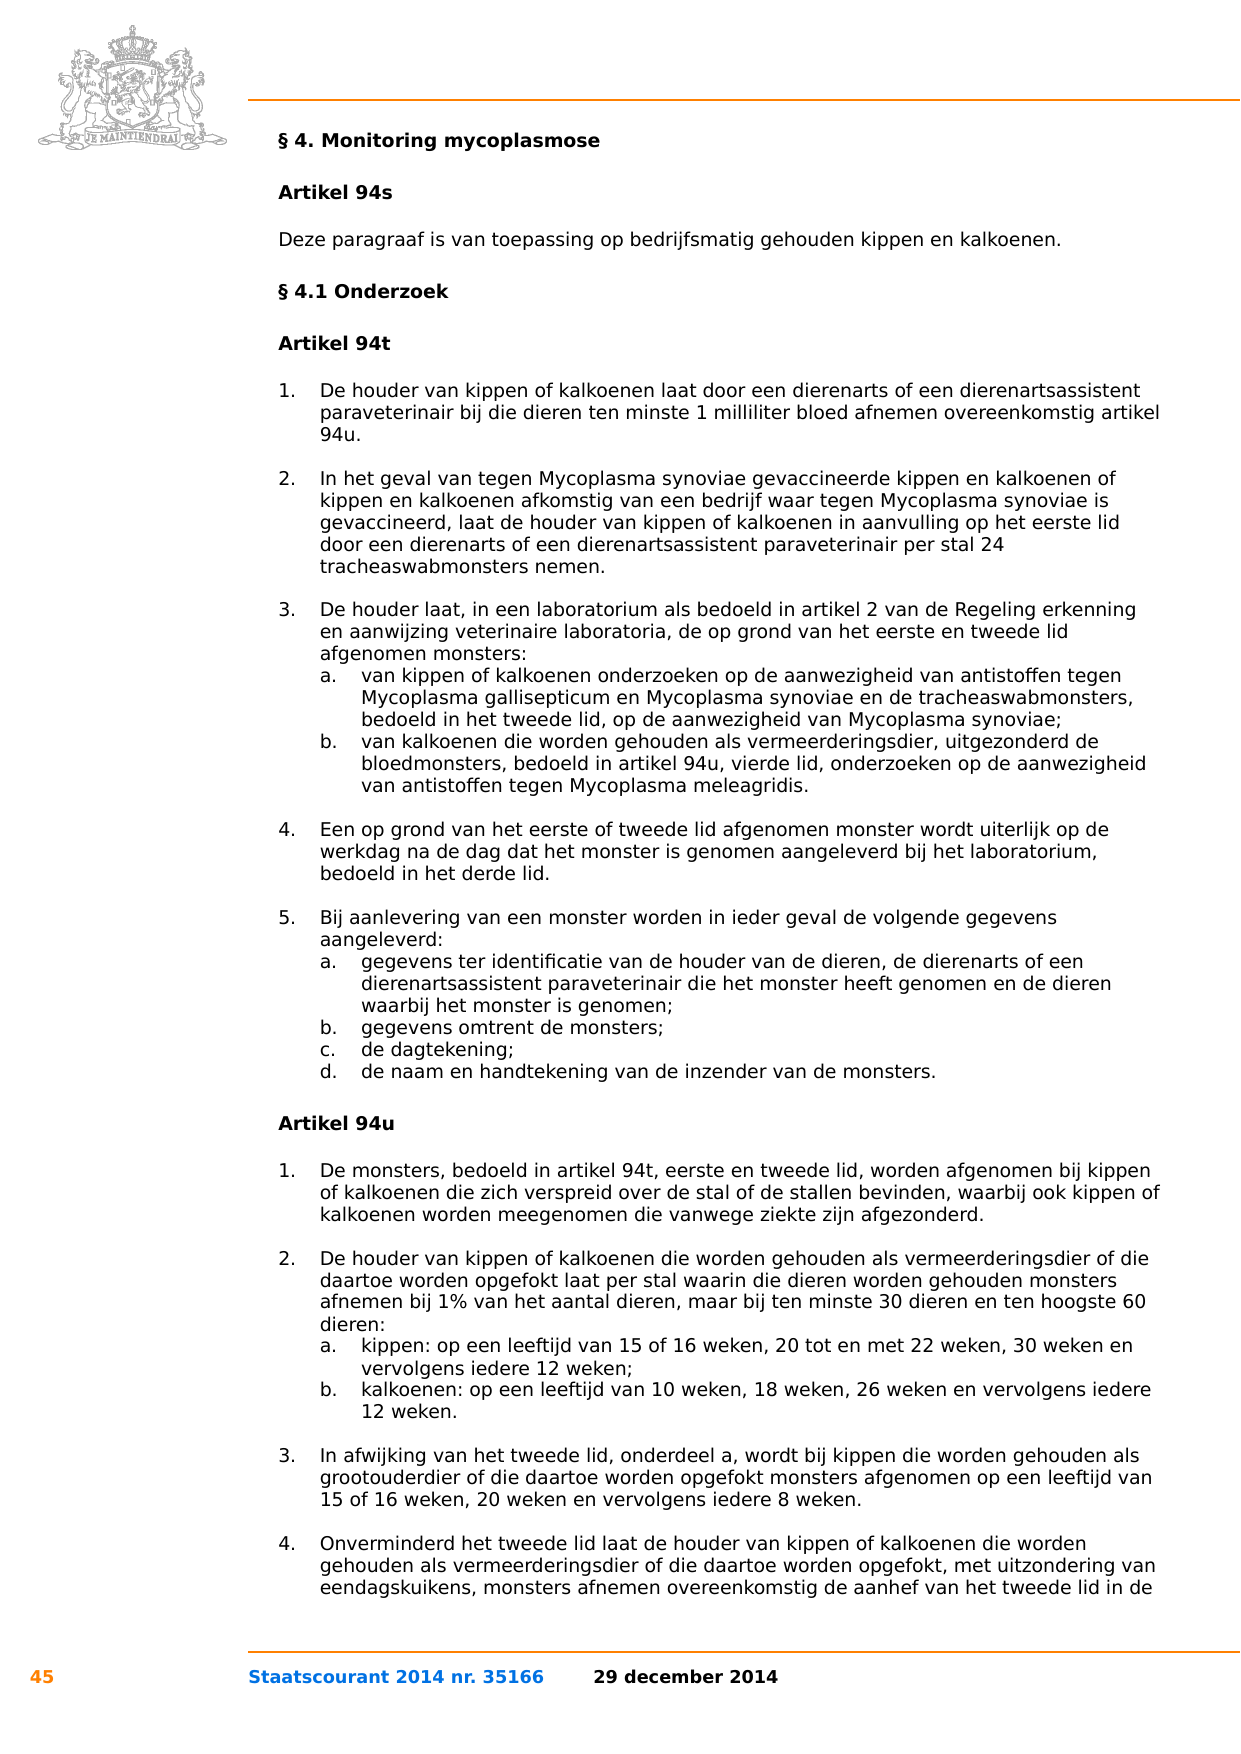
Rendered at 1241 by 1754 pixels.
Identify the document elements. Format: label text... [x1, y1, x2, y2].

text 2. In het geval van tegen Mycoplasma synoviae gevaccineerde kippen en kalkoenen of kippen en kalkoenen afkomstig van een bedrijf waar tegen Mycoplasma synoviae is gevaccineerd, laat de houder van kippen of kalkoenen in aanvulling op het eerste lid door een dierenarts of een dierenartsassistent paraveterinair per stal 24 tracheaswabmonsters nemen. [278, 468, 1163, 577]
subtitle Artikel 94t [278, 333, 1163, 355]
text a. kippen: op een leeftijd van 15 of 16 weken, 20 tot en met 22 weken, 30 weken en vervolgens iedere 12 weken; [319, 1335, 1163, 1379]
text b. van kalkoenen die worden gehouden als vermeerderingsdier, uitgezonderd de bloedmonsters, bedoeld in artikel 94u, vierde lid, onderzoeken op de aanwezigheid van antistoffen tegen Mycoplasma meleagridis. [319, 731, 1163, 797]
text a. van kippen of kalkoenen onderzoeken op de aanwezigheid van antistoffen tegen Mycoplasma gallisepticum en Mycoplasma synoviae en de tracheaswabmonsters, bedoeld in het tweede lid, op de aanwezigheid van Mycoplasma synoviae; [319, 665, 1163, 731]
subtitle § 4.1 Onderzoek [278, 281, 1163, 303]
text 1. De houder van kippen of kalkoenen laat door een dierenarts of een dierenartsassistent paraveterinair bij die dieren ten minste 1 milliliter bloed afnemen overeenkomstig artikel 94u. [278, 380, 1163, 446]
text d. de naam en handtekening van de inzender van de monsters. [319, 1061, 1163, 1083]
subtitle Artikel 94s [278, 182, 1163, 204]
subtitle Artikel 94u [278, 1113, 1163, 1135]
text 4. Onverminderd het tweede lid laat de houder van kippen of kalkoenen die worden gehouden als vermeerderingsdier of die daartoe worden opgefokt, met uitzondering van eendagskuikens, monsters afnemen overeenkomstig de aanhef van het tweede lid in de [278, 1533, 1163, 1599]
text c. de dagtekening; [319, 1039, 1163, 1061]
picture [38, 25, 227, 150]
text 5. Bij aanlevering van een monster worden in ieder geval de volgende gegevens aangeleverd: [278, 907, 1163, 951]
text 3. De houder laat, in een laboratorium als bedoeld in artikel 2 van de Regeling erkenning en aanwijzing veterinaire laboratoria, de op grond van het eerste en tweede lid afgenomen monsters: [278, 599, 1163, 665]
text a. gegevens ter identificatie van de houder van de dieren, de dierenarts of een dierenartsassistent paraveterinair die het monster heeft genomen en de dieren waarbij het monster is genomen; [319, 951, 1163, 1017]
text b. gegevens omtrent de monsters; [319, 1017, 1163, 1039]
text 3. In afwijking van het tweede lid, onderdeel a, wordt bij kippen die worden gehouden als grootouderdier of die daartoe worden opgefokt monsters afgenomen op een leeftijd van 15 of 16 weken, 20 weken en vervolgens iedere 8 weken. [278, 1445, 1163, 1511]
text 4. Een op grond van het eerste of tweede lid afgenomen monster wordt uiterlijk op de werkdag na de dag dat het monster is genomen aangeleverd bij het laboratorium, bedoeld in het derde lid. [278, 819, 1163, 885]
text 2. De houder van kippen of kalkoenen die worden gehouden als vermeerderingsdier of die daartoe worden opgefokt laat per stal waarin die dieren worden gehouden monsters afnemen bij 1% van het aantal dieren, maar bij ten minste 30 dieren en ten hoogste 60 dieren: [278, 1247, 1163, 1335]
text b. kalkoenen: op een leeftijd van 10 weken, 18 weken, 26 weken en vervolgens iedere 12 weken. [319, 1379, 1163, 1423]
subtitle § 4. Monitoring mycoplasmose [278, 130, 1163, 152]
text Deze paragraaf is van toepassing op bedrijfsmatig gehouden kippen en kalkoenen. [278, 229, 1163, 251]
text 1. De monsters, bedoeld in artikel 94t, eerste en tweede lid, worden afgenomen bij kippen of kalkoenen die zich verspreid over de stal of de stallen bevinden, waarbij ook kippen of kalkoenen worden meegenomen die vanwege ziekte zijn afgezonderd. [278, 1160, 1163, 1226]
